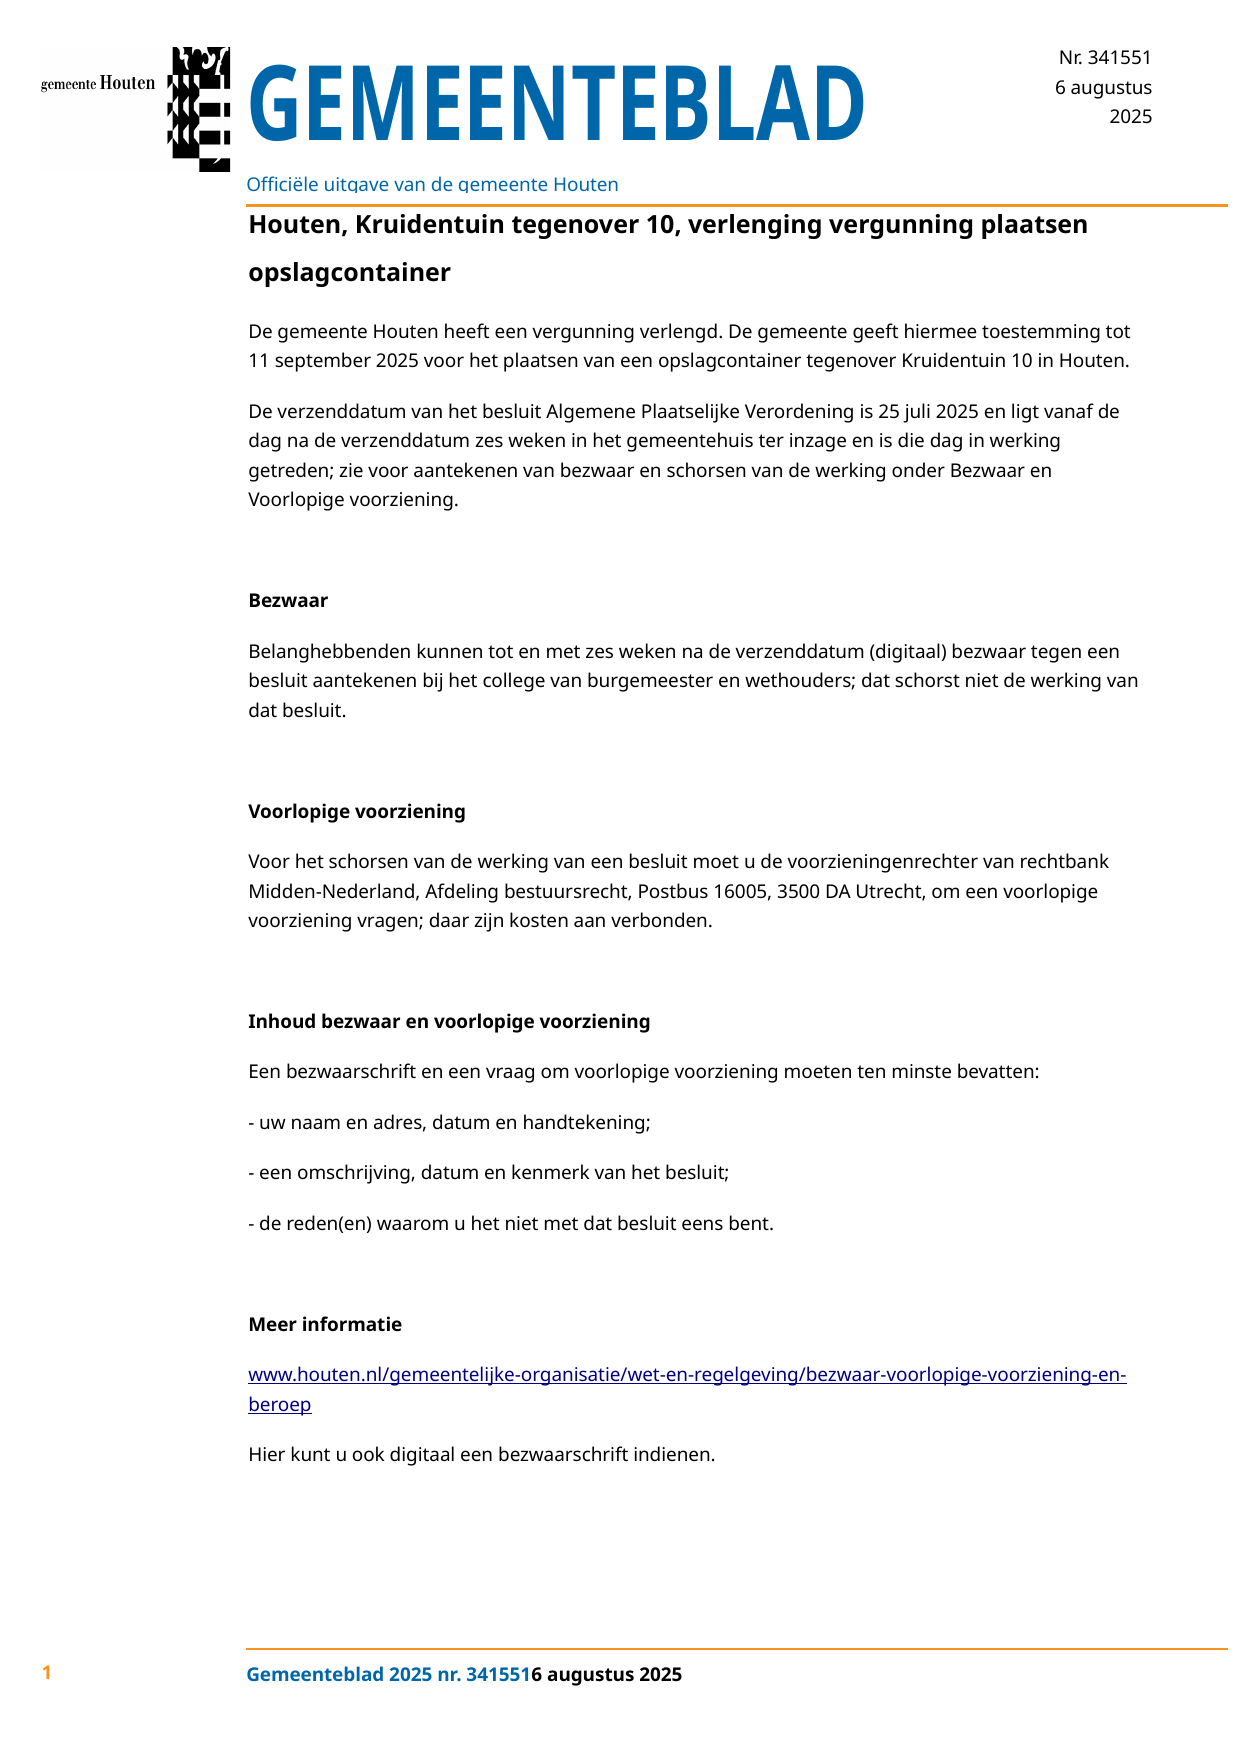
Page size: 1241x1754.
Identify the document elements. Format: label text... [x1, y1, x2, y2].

text Hier kunt u ook digitaal een bezwaarschrift indienen. [248, 1441, 1152, 1467]
text Houten, Kruidentuin tegenover 10, verlenging vergunning plaatsen opslagcontainer [248, 207, 1152, 288]
text - een omschrijving, datum en kenmerk van het besluit; [248, 1159, 1152, 1185]
text - uw naam en adres, datum en handtekening; [248, 1109, 1152, 1135]
text Meer informatie [248, 1311, 1152, 1337]
text Voorlopige voorziening [248, 798, 1152, 824]
text www.houten.nl/gemeentelijke-organisatie/wet-en-regelgeving/bezwaar-voorlopige-voorziening-en-beroep [248, 1361, 1152, 1417]
text Voor het schorsen van de werking van een besluit moet u de voorzieningenrechter van rechtbank Midden-Nederland, Afdeling bestuursrecht, Postbus 16005, 3500 DA Utrecht, om een voorlopige voorziening vragen; daar zijn kosten aan verbonden. [248, 848, 1152, 933]
text Inhoud bezwaar en voorlopige voorziening [248, 1008, 1152, 1034]
text Bezwaar [248, 587, 1152, 613]
text Belanghebbenden kunnen tot en met zes weken na de verzenddatum (digitaal) bezwaar tegen een besluit aantekenen bij het college van burgemeester en wethouders; dat schorst niet de werking van dat besluit. [248, 638, 1152, 723]
picture [41, 47, 231, 172]
text - de reden(en) waarom u het niet met dat besluit eens bent. [248, 1210, 1152, 1236]
text De gemeente Houten heeft een vergunning verlengd. De gemeente geeft hiermee toestemming tot 11 september 2025 voor het plaatsen van een opslagcontainer tegenover Kruidentuin 10 in Houten. [248, 318, 1152, 373]
text Een bezwaarschrift en een vraag om voorlopige voorziening moeten ten minste bevatten: [248, 1059, 1152, 1084]
text De verzenddatum van het besluit Algemene Plaatselijke Verordening is 25 juli 2025 en ligt vanaf de dag na de verzenddatum zes weken in het gemeentehuis ter inzage en is die dag in werking getreden; zie voor aantekenen van bezwaar en schorsen van de werking onder Bezwaar en Voorlopige voorziening. [248, 398, 1152, 512]
